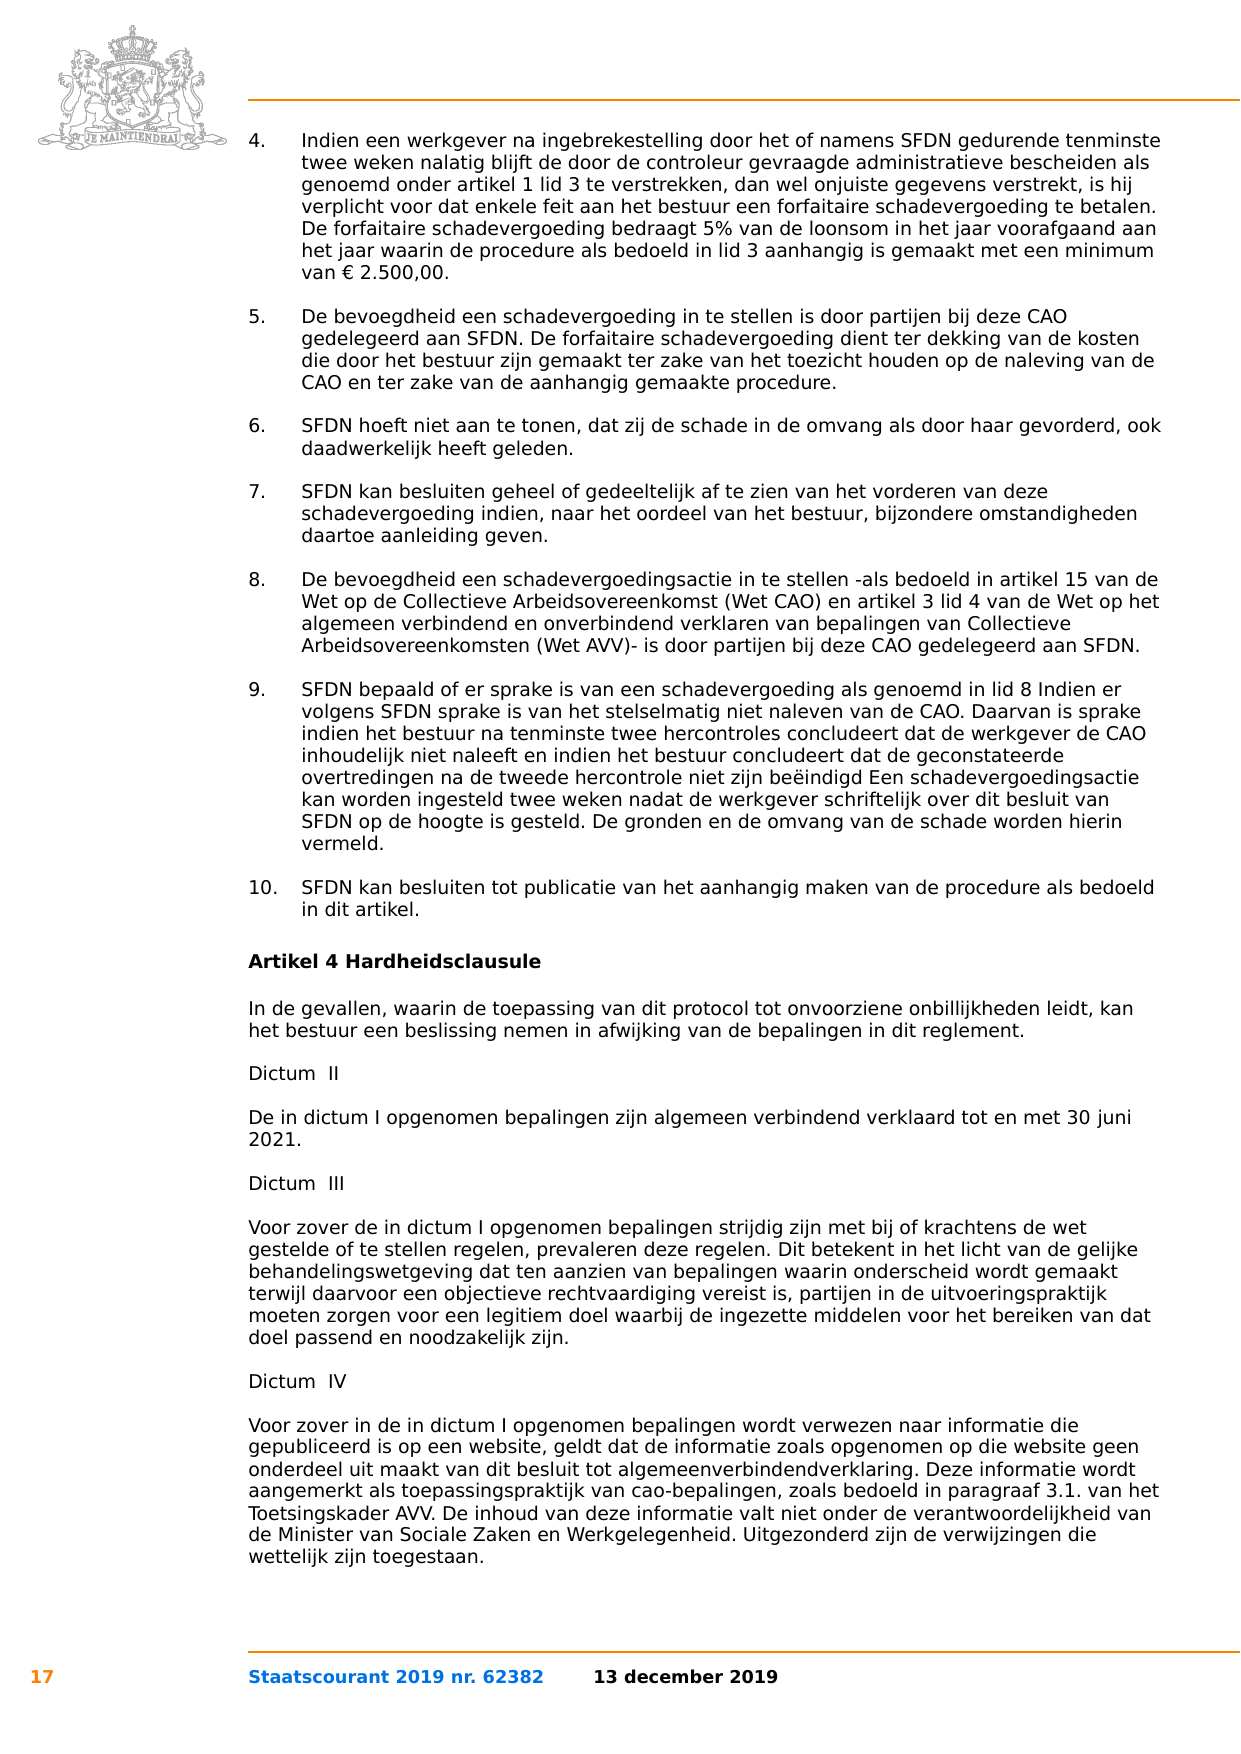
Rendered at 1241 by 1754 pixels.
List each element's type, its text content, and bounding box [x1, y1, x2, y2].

text In de gevallen, waarin de toepassing van dit protocol tot onvoorziene onbillijkheden leidt, kan het bestuur een beslissing nemen in afwijking van de bepalingen in dit reglement. [248, 997, 1163, 1041]
text Voor zover in de in dictum I opgenomen bepalingen wordt verwezen naar informatie die gepubliceerd is op een website, geldt dat de informatie zoals opgenomen op die website geen onderdeel uit maakt van dit besluit tot algemeenverbindendverklaring. Deze informatie wordt aangemerkt als toepassingspraktijk van cao-bepalingen, zoals bedoeld in paragraaf 3.1. van het Toetsingskader AVV. De inhoud van deze informatie valt niet onder de verantwoordelijkheid van de Minister van Sociale Zaken en Werkgelegenheid. Uitgezonderd zijn de verwijzingen die wettelijk zijn toegestaan. [248, 1414, 1163, 1568]
text De in dictum I opgenomen bepalingen zijn algemeen verbindend verklaard tot en met 30 juni 2021. [248, 1107, 1163, 1151]
subtitle Artikel 4 Hardheidsclausule [248, 951, 1163, 972]
text 4. Indien een werkgever na ingebrekestelling door het of namens SFDN gedurende tenminste twee weken nalatig blijft de door de controleur gevraagde administratieve bescheiden als genoemd onder artikel 1 lid 3 te verstrekken, dan wel onjuiste gegevens verstrekt, is hij verplicht voor dat enkele feit aan het bestuur een forfaitaire schadevergoeding te betalen. De forfaitaire schadevergoeding bedraagt 5% van de loonsom in het jaar voorafgaand aan het jaar waarin de procedure als bedoeld in lid 3 aanhangig is gemaakt met een minimum van € 2.500,00. [248, 130, 1163, 284]
text 5. De bevoegdheid een schadevergoeding in te stellen is door partijen bij deze CAO gedelegeerd aan SFDN. De forfaitaire schadevergoeding dient ter dekking van de kosten die door het bestuur zijn gemaakt ter zake van het toezicht houden op de naleving van de CAO en ter zake van de aanhangig gemaakte procedure. [248, 306, 1163, 393]
text 7. SFDN kan besluiten geheel of gedeeltelijk af te zien van het vorderen van deze schadevergoeding indien, naar het oordeel van het bestuur, bijzondere omstandigheden daartoe aanleiding geven. [248, 481, 1163, 547]
text 9. SFDN bepaald of er sprake is van een schadevergoeding als genoemd in lid 8 Indien er volgens SFDN sprake is van het stelselmatig niet naleven van de CAO. Daarvan is sprake indien het bestuur na tenminste twee hercontroles concludeert dat de werkgever de CAO inhoudelijk niet naleeft en indien het bestuur concludeert dat de geconstateerde overtredingen na de tweede hercontrole niet zijn beëindigd Een schadevergoedingsactie kan worden ingesteld twee weken nadat de werkgever schriftelijk over dit besluit van SFDN op de hoogte is gesteld. De gronden en de omvang van de schade worden hierin vermeld. [248, 679, 1163, 855]
text Dictum II [248, 1063, 1163, 1085]
text Voor zover de in dictum I opgenomen bepalingen strijdig zijn met bij of krachtens de wet gestelde of te stellen regelen, prevaleren deze regelen. Dit betekent in het licht van de gelijke behandelingswetgeving dat ten aanzien van bepalingen waarin onderscheid wordt gemaakt terwijl daarvoor een objectieve rechtvaardiging vereist is, partijen in de uitvoeringspraktijk moeten zorgen voor een legitiem doel waarbij de ingezette middelen voor het bereiken van dat doel passend en noodzakelijk zijn. [248, 1217, 1163, 1349]
text Dictum IV [248, 1371, 1163, 1393]
text 10. SFDN kan besluiten tot publicatie van het aanhangig maken van de procedure als bedoeld in dit artikel. [248, 877, 1163, 921]
picture [38, 25, 227, 150]
text Dictum III [248, 1173, 1163, 1195]
text 8. De bevoegdheid een schadevergoedingsactie in te stellen -als bedoeld in artikel 15 van de Wet op de Collectieve Arbeidsovereenkomst (Wet CAO) en artikel 3 lid 4 van de Wet op het algemeen verbindend en onverbindend verklaren van bepalingen van Collectieve Arbeidsovereenkomsten (Wet AVV)- is door partijen bij deze CAO gedelegeerd aan SFDN. [248, 569, 1163, 657]
text 6. SFDN hoeft niet aan te tonen, dat zij de schade in de omvang als door haar gevorderd, ook daadwerkelijk heeft geleden. [248, 415, 1163, 459]
